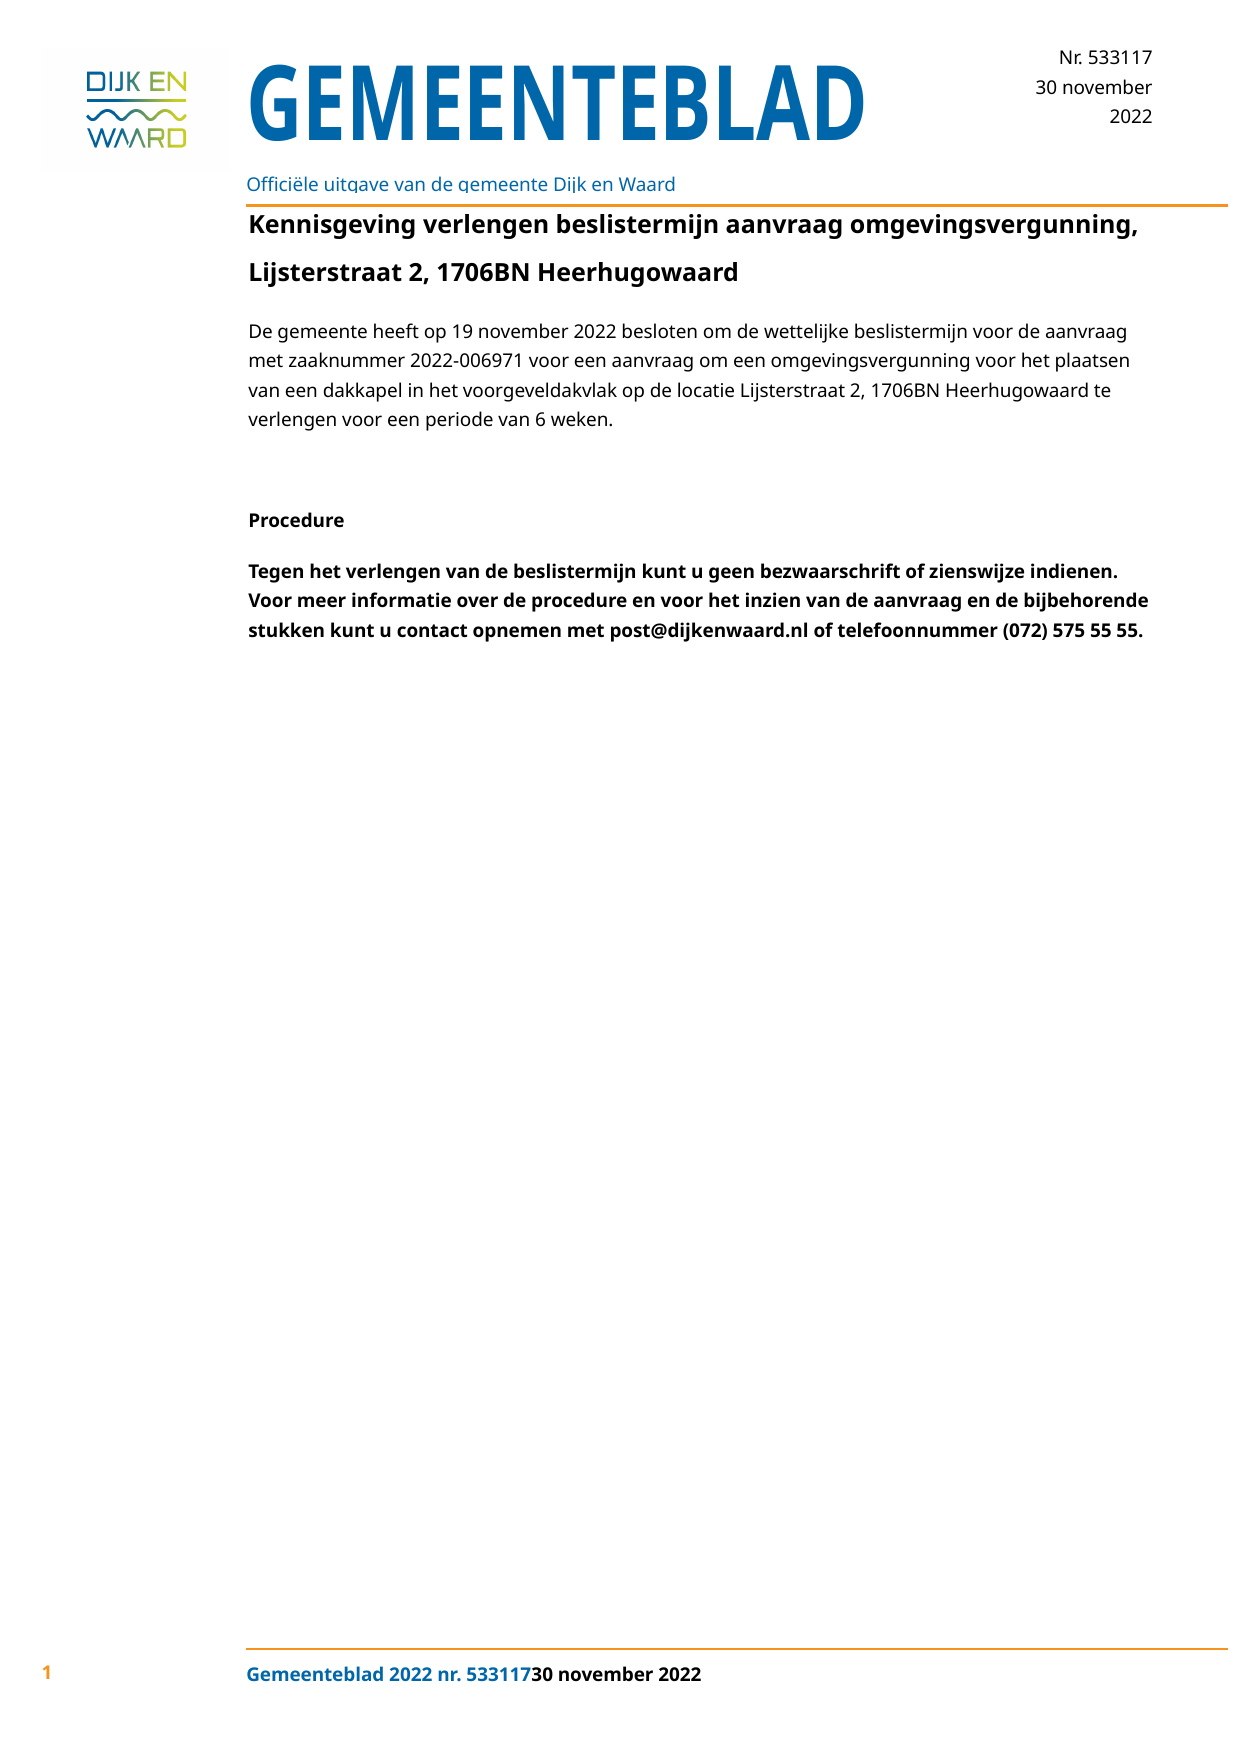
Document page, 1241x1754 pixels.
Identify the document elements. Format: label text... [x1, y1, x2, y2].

text Kennisgeving verlengen beslistermijn aanvraag omgevingsvergunning, Lijsterstraat 2, 1706BN Heerhugowaard [248, 207, 1152, 288]
text De gemeente heeft op 19 november 2022 besloten om de wettelijke beslistermijn voor de aanvraag met zaaknummer 2022-006971 voor een aanvraag om een omgevingsvergunning voor het plaatsen van een dakkapel in het voorgeveldakvlak op de locatie Lijsterstraat 2, 1706BN Heerhugowaard te verlengen voor een periode van 6 weken. [248, 318, 1152, 432]
text Tegen het verlengen van de beslistermijn kunt u geen bezwaarschrift of zienswijze indienen. Voor meer informatie over de procedure en voor het inzien van de aanvraag en de bijbehorende stukken kunt u contact opnemen met post@dijkenwaard.nl of telefoonnummer (072) 575 55 55. [248, 558, 1152, 643]
picture [41, 47, 231, 172]
text Procedure [248, 507, 1152, 533]
